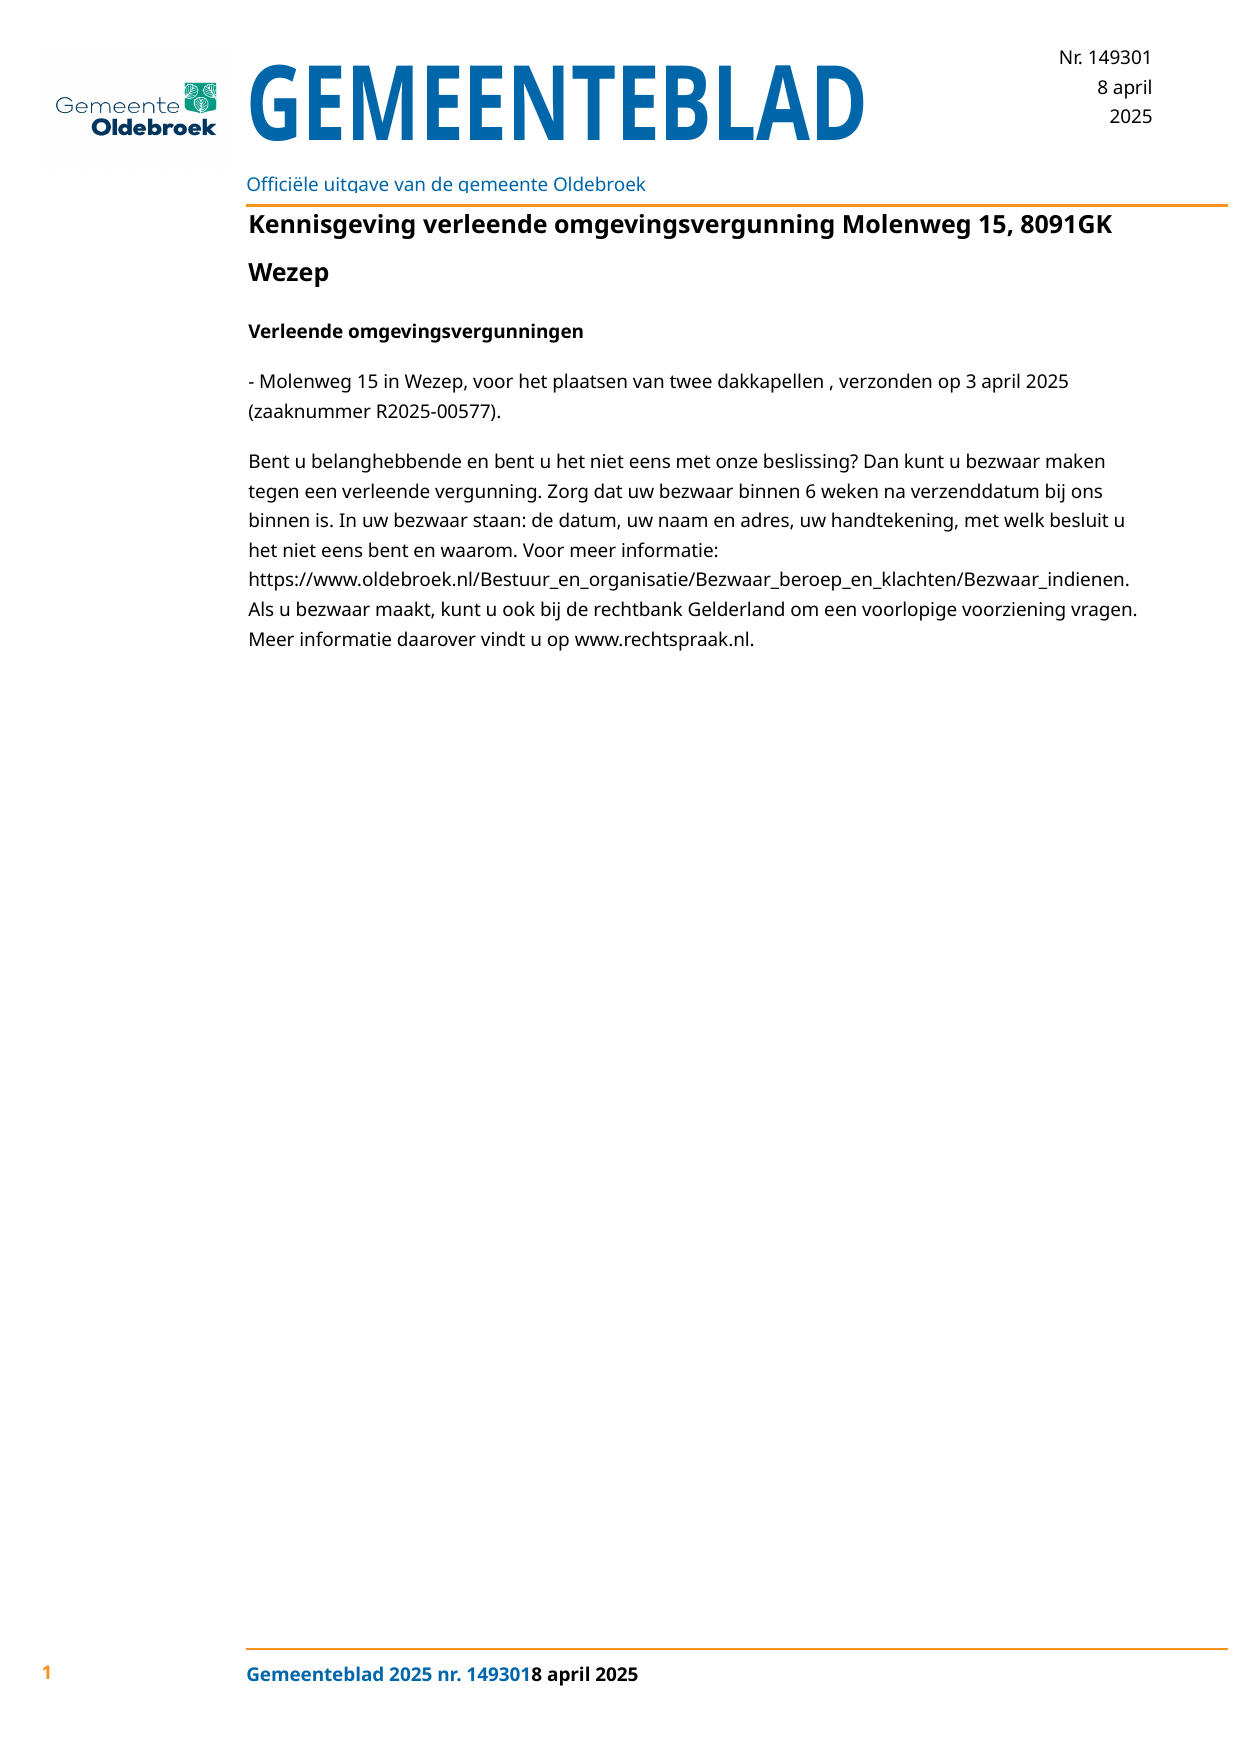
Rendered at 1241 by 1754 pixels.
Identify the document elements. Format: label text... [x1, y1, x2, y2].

picture [41, 47, 231, 172]
text Verleende omgevingsvergunningen [248, 318, 1152, 344]
text - Molenweg 15 in Wezep, voor het plaatsen van twee dakkapellen , verzonden op 3 april 2025 (zaaknummer R2025-00577). [248, 368, 1152, 424]
text Kennisgeving verleende omgevingsvergunning Molenweg 15, 8091GK Wezep [248, 207, 1152, 288]
text Bent u belanghebbende en bent u het niet eens met onze beslissing? Dan kunt u bezwaar maken tegen een verleende vergunning. Zorg dat uw bezwaar binnen 6 weken na verzenddatum bij ons binnen is. In uw bezwaar staan: de datum, uw naam en adres, uw handtekening, met welk besluit u het niet eens bent en waarom. Voor meer informatie: https://www.oldebroek.nl/Bestuur_en_organisatie/Bezwaar_beroep_en_klachten/Bezwaar_indienen. Als u bezwaar maakt, kunt u ook bij de rechtbank Gelderland om een voorlopige voorziening vragen. Meer informatie daarover vindt u op www.rechtspraak.nl. [248, 448, 1152, 652]
